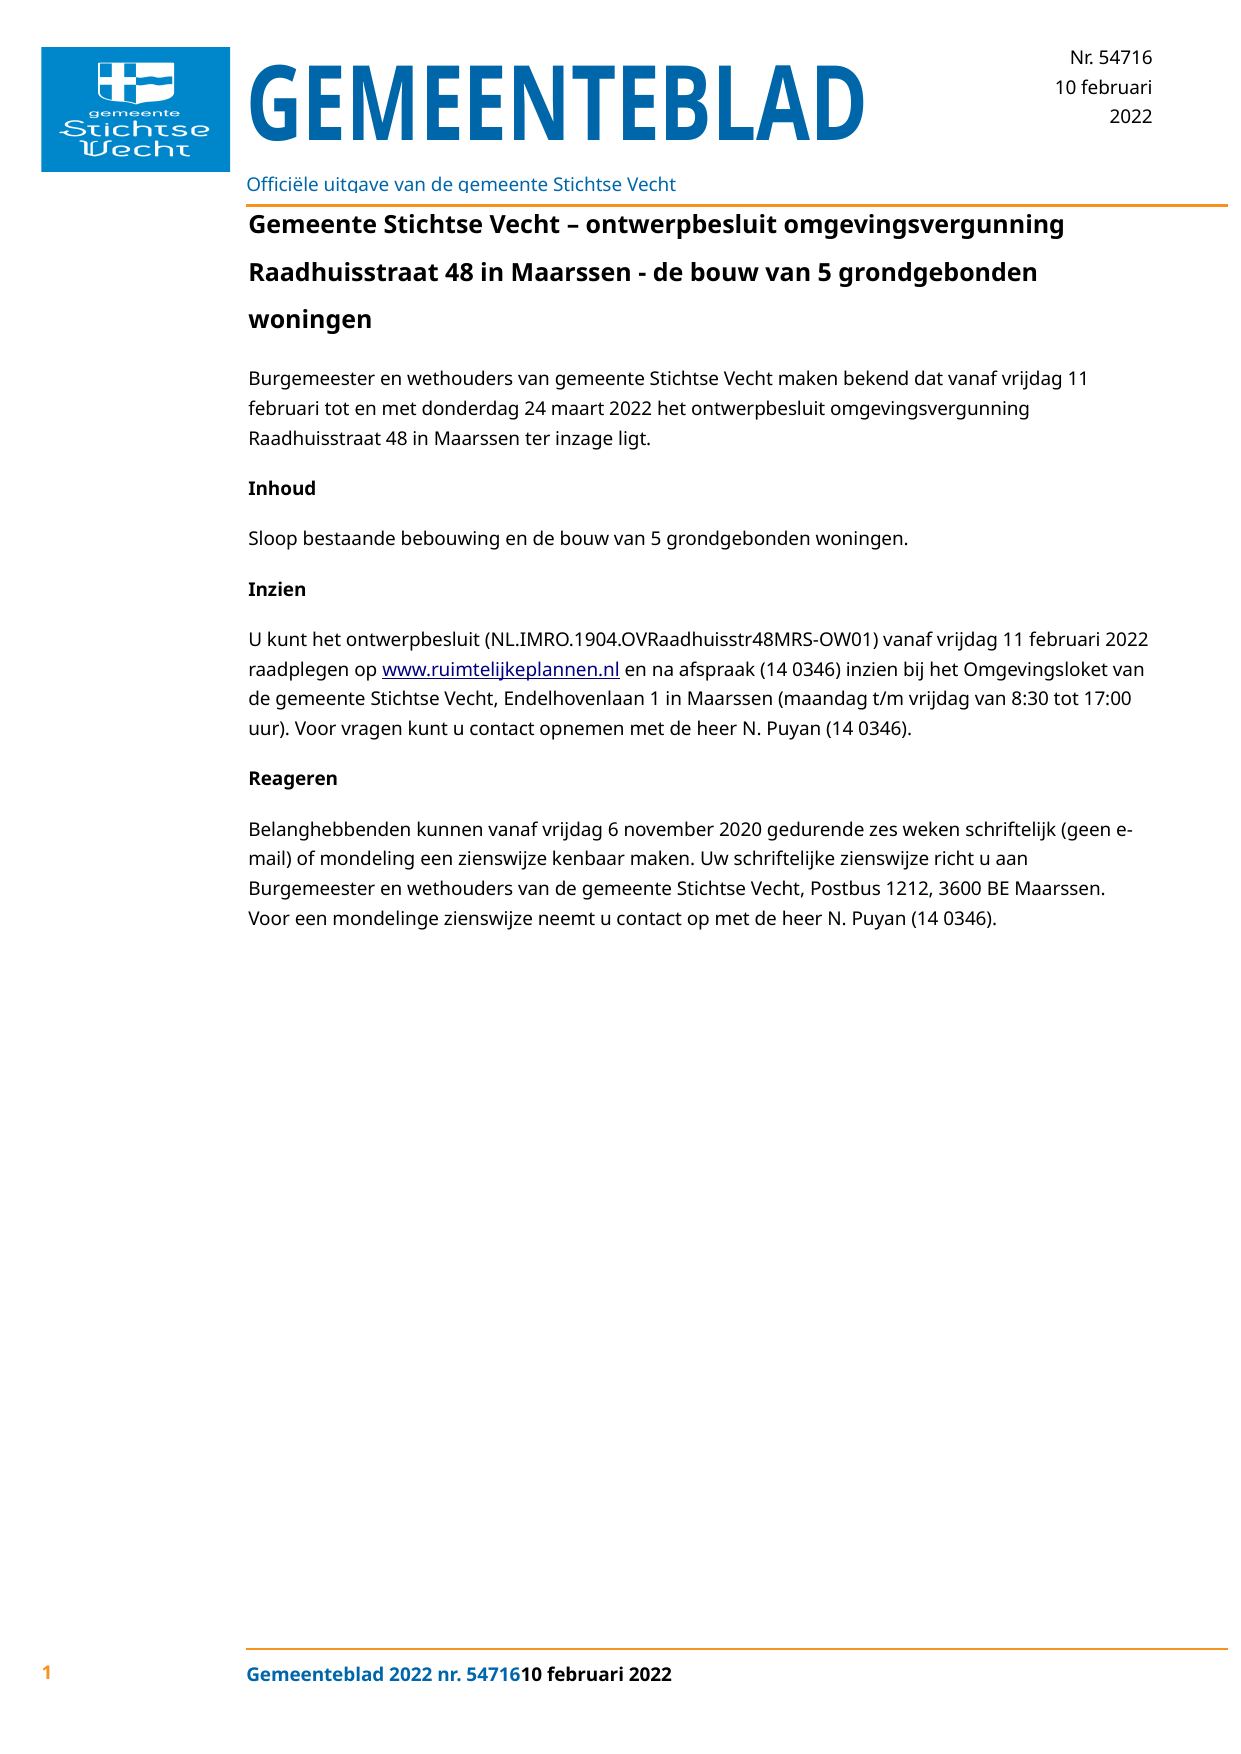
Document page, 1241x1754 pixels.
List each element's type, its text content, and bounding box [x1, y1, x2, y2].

text Gemeente Stichtse Vecht – ontwerpbesluit omgevingsvergunning Raadhuisstraat 48 in Maarssen - de bouw van 5 grondgebonden woningen [248, 207, 1152, 336]
text U kunt het ontwerpbesluit (NL.IMRO.1904.OVRaadhuisstr48MRS-OW01) vanaf vrijdag 11 februari 2022 raadplegen op www.ruimtelijkeplannen.nl en na afspraak (14 0346) inzien bij het Omgevingsloket van de gemeente Stichtse Vecht, Endelhovenlaan 1 in Maarssen (maandag t/m vrijdag van 8:30 tot 17:00 uur). Voor vragen kunt u contact opnemen met de heer N. Puyan (14 0346). [248, 626, 1152, 741]
text Inzien [248, 576, 1152, 602]
text Belanghebbenden kunnen vanaf vrijdag 6 november 2020 gedurende zes weken schriftelijk (geen e-mail) of mondeling een zienswijze kenbaar maken. Uw schriftelijke zienswijze richt u aan Burgemeester en wethouders van de gemeente Stichtse Vecht, Postbus 1212, 3600 BE Maarssen. Voor een mondelinge zienswijze neemt u contact op met de heer N. Puyan (14 0346). [248, 816, 1152, 930]
picture [99, 63, 135, 101]
text Sloop bestaande bebouwing en de bouw van 5 grondgebonden woningen. [248, 526, 1152, 551]
text Reageren [248, 766, 1152, 791]
text Inhoud [248, 475, 1152, 501]
text Burgemeester en wethouders van gemeente Stichtse Vecht maken bekend dat vanaf vrijdag 11 februari tot en met donderdag 24 maart 2022 het ontwerpbesluit omgevingsvergunning Raadhuisstraat 48 in Maarssen ter inzage ligt. [248, 366, 1152, 450]
picture [137, 63, 174, 103]
